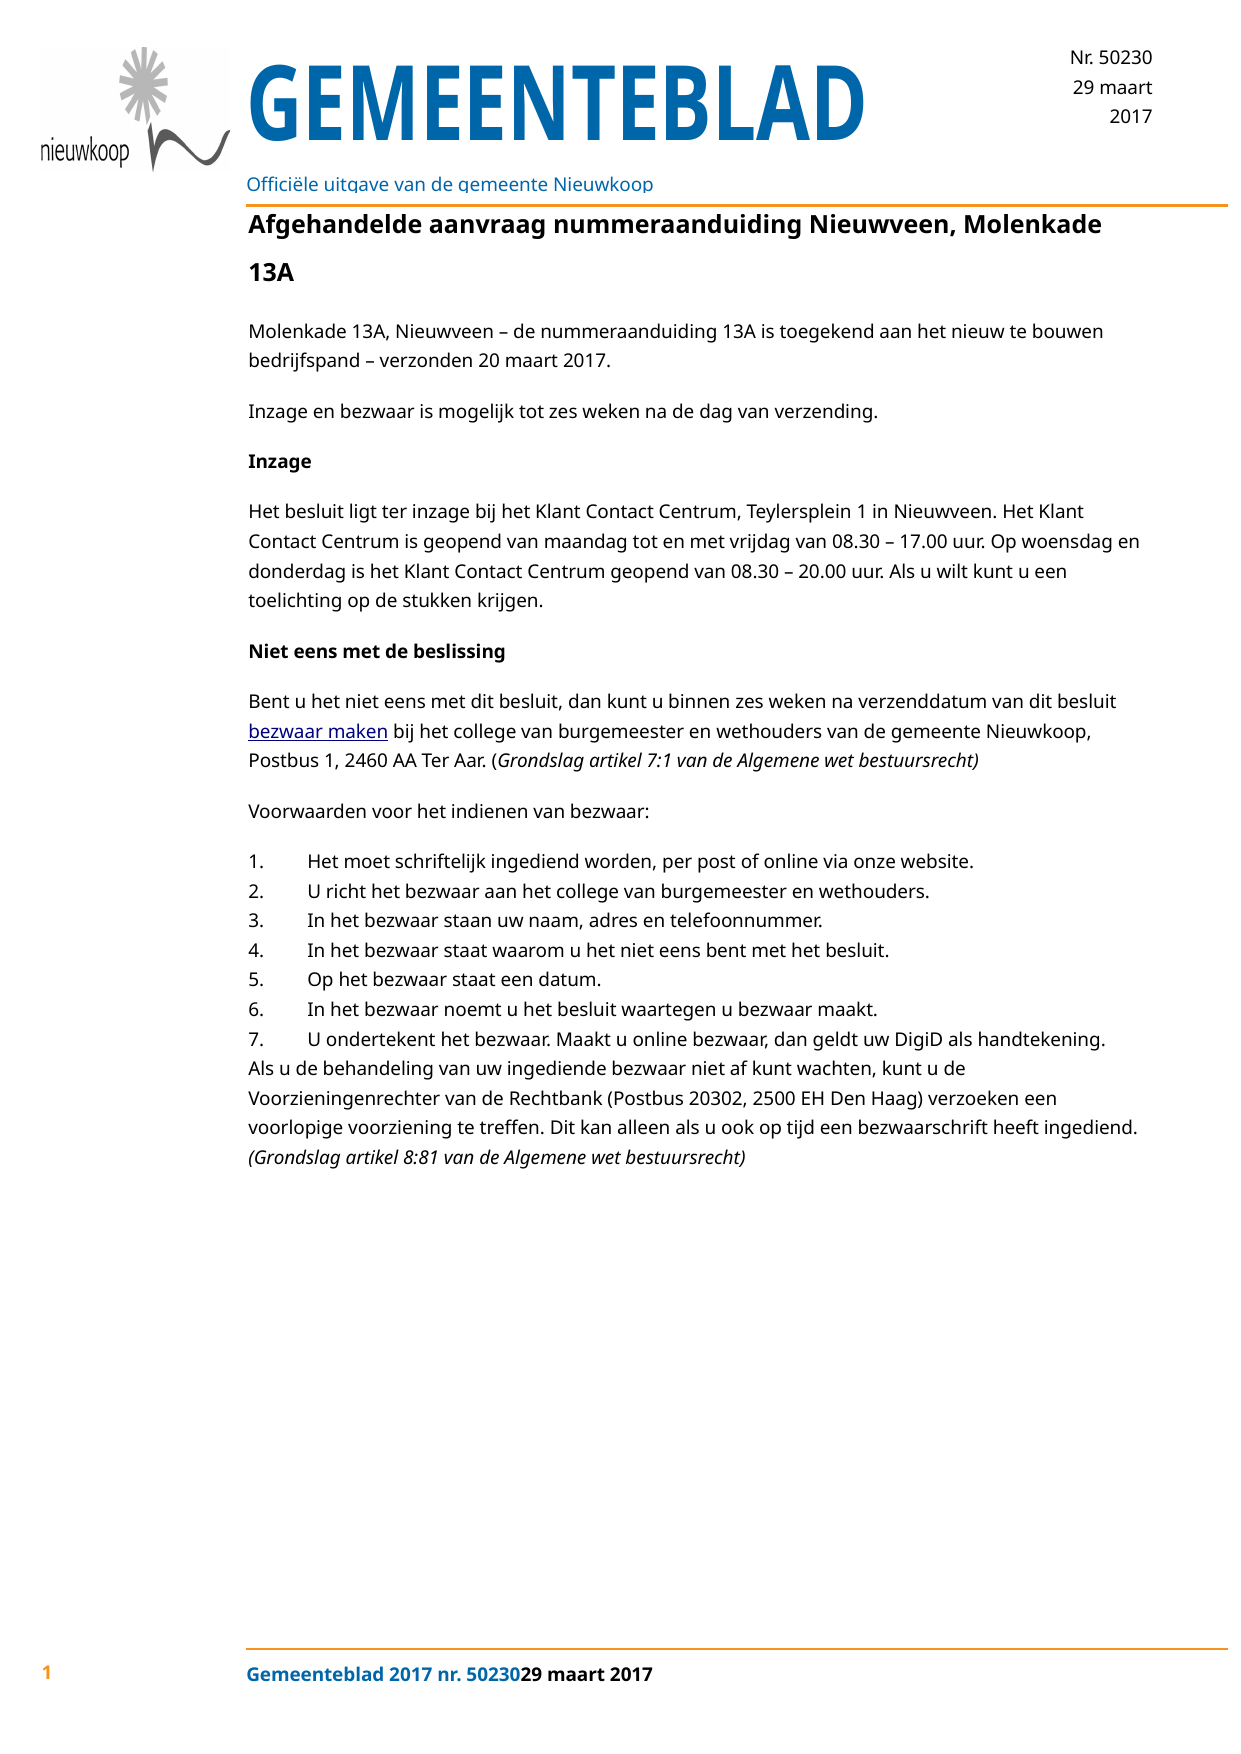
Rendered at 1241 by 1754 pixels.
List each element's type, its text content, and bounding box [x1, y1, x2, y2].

text Molenkade 13A, Nieuwveen – de nummeraanduiding 13A is toegekend aan het nieuw te bouwen bedrijfspand – verzonden 20 maart 2017. [248, 318, 1152, 373]
list In het bezwaar staan uw naam, adres en telefoonnummer. [248, 907, 1152, 933]
list U ondertekent het bezwaar. Maakt u online bezwaar, dan geldt uw DigiD als handtekening. [248, 1026, 1152, 1052]
picture [41, 47, 231, 172]
list Op het bezwaar staat een datum. [248, 967, 1152, 992]
text Inzage [248, 448, 1152, 474]
list In het bezwaar staat waarom u het niet eens bent met het besluit. [248, 937, 1152, 963]
text Bent u het niet eens met dit besluit, dan kunt u binnen zes weken na verzenddatum van dit besluit bezwaar maken bij het college van burgemeester en wethouders van de gemeente Nieuwkoop, Postbus 1, 2460 AA Ter Aar. (Grondslag artikel 7:1 van de Algemene wet bestuursrecht) [248, 688, 1152, 773]
text Het besluit ligt ter inzage bij het Klant Contact Centrum, Teylersplein 1 in Nieuwveen. Het Klant Contact Centrum is geopend van maandag tot en met vrijdag van 08.30 – 17.00 uur. Op woensdag en donderdag is het Klant Contact Centrum geopend van 08.30 – 20.00 uur. Als u wilt kunt u een toelichting op de stukken krijgen. [248, 499, 1152, 613]
list In het bezwaar noemt u het besluit waartegen u bezwaar maakt. [248, 996, 1152, 1022]
text Inzage en bezwaar is mogelijk tot zes weken na de dag van verzending. [248, 398, 1152, 424]
list Het moet schriftelijk ingediend worden, per post of online via onze website. [248, 848, 1152, 874]
text Als u de behandeling van uw ingediende bezwaar niet af kunt wachten, kunt u de Voorzieningenrechter van de Rechtbank (Postbus 20302, 2500 EH Den Haag) verzoeken een voorlopige voorziening te treffen. Dit kan alleen als u ook op tijd een bezwaarschrift heeft ingediend. (Grondslag artikel 8:81 van de Algemene wet bestuursrecht) [248, 1055, 1152, 1170]
text Afgehandelde aanvraag nummeraanduiding Nieuwveen, Molenkade 13A [248, 207, 1152, 288]
text Niet eens met de beslissing [248, 638, 1152, 664]
list U richt het bezwaar aan het college van burgemeester en wethouders. [248, 878, 1152, 904]
text Voorwaarden voor het indienen van bezwaar: [248, 798, 1152, 824]
